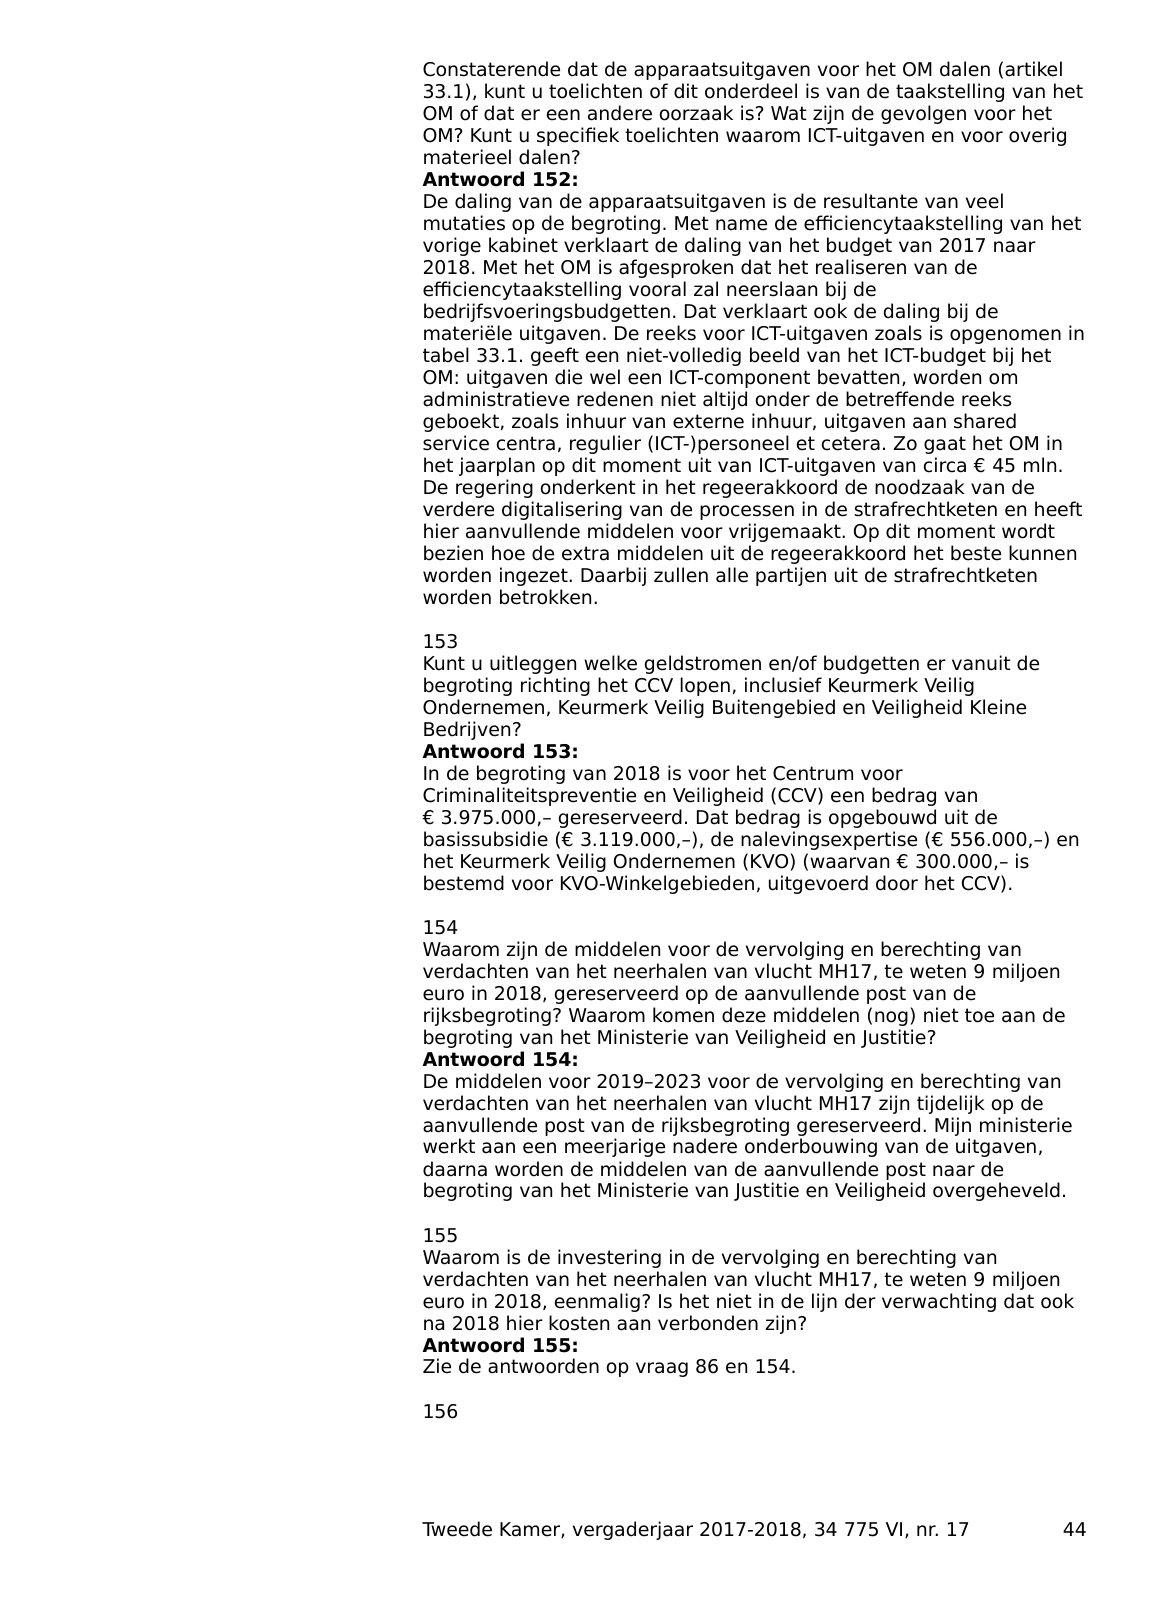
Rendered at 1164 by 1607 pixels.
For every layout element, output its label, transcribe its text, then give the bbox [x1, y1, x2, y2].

text 154 [422, 917, 1087, 939]
text Kunt u uitleggen welke geldstromen en/of budgetten er vanuit de begroting richting het CCV lopen, inclusief Keurmerk Veilig Ondernemen, Keurmerk Veilig Buitengebied en Veiligheid Kleine Bedrijven? [422, 653, 1087, 741]
text De daling van de apparaatsuitgaven is de resultante van veel mutaties op de begroting. Met name de efficiencytaakstelling van het vorige kabinet verklaart de daling van het budget van 2017 naar 2018. Met het OM is afgesproken dat het realiseren van de efficiencytaakstelling vooral zal neerslaan bij de bedrijfsvoeringsbudgetten. Dat verklaart ook de daling bij de materiële uitgaven. De reeks voor ICT-uitgaven zoals is opgenomen in tabel 33.1. geeft een niet-volledig beeld van het ICT-budget bij het OM: uitgaven die wel een ICT-component bevatten, worden om administratieve redenen niet altijd onder de betreffende reeks geboekt, zoals inhuur van externe inhuur, uitgaven aan shared service centra, regulier (ICT-)personeel et cetera. Zo gaat het OM in het jaarplan op dit moment uit van ICT-uitgaven van circa € 45 mln. De regering onderkent in het regeerakkoord de noodzaak van de verdere digitalisering van de processen in de strafrechtketen en heeft hier aanvullende middelen voor vrijgemaakt. Op dit moment wordt bezien hoe de extra middelen uit de regeerakkoord het beste kunnen worden ingezet. Daarbij zullen alle partijen uit de strafrechtketen worden betrokken. [422, 191, 1087, 608]
text 153 [422, 631, 1087, 653]
text In de begroting van 2018 is voor het Centrum voor Criminaliteitspreventie en Veiligheid (CCV) een bedrag van € 3.975.000,– gereserveerd. Dat bedrag is opgebouwd uit de basissubsidie (€ 3.119.000,–), de nalevingsexpertise (€ 556.000,–) en het Keurmerk Veilig Ondernemen (KVO) (waarvan € 300.000,– is bestemd voor KVO-Winkelgebieden, uitgevoerd door het CCV). [422, 763, 1087, 894]
text 156 [422, 1401, 1087, 1423]
text Waarom zijn de middelen voor de vervolging en berechting van verdachten van het neerhalen van vlucht MH17, te weten 9 miljoen euro in 2018, gereserveerd op de aanvullende post van de rijksbegroting? Waarom komen deze middelen (nog) niet toe aan de begroting van het Ministerie van Veiligheid en Justitie? [422, 939, 1087, 1048]
text Antwoord 154: [422, 1048, 1087, 1071]
text Constaterende dat de apparaatsuitgaven voor het OM dalen (artikel 33.1), kunt u toelichten of dit onderdeel is van de taakstelling van het OM of dat er een andere oorzaak is? Wat zijn de gevolgen voor het OM? Kunt u specifiek toelichten waarom ICT-uitgaven en voor overig materieel dalen? [422, 59, 1087, 169]
text 155 [422, 1224, 1087, 1247]
text Antwoord 152: [422, 169, 1087, 191]
text Zie de antwoorden op vraag 86 en 154. [422, 1356, 1087, 1378]
text Waarom is de investering in de vervolging en berechting van verdachten van het neerhalen van vlucht MH17, te weten 9 miljoen euro in 2018, eenmalig? Is het niet in de lijn der verwachting dat ook na 2018 hier kosten aan verbonden zijn? [422, 1247, 1087, 1334]
text Antwoord 155: [422, 1334, 1087, 1356]
text De middelen voor 2019–2023 voor de vervolging en berechting van verdachten van het neerhalen van vlucht MH17 zijn tijdelijk op de aanvullende post van de rijksbegroting gereserveerd. Mijn ministerie werkt aan een meerjarige nadere onderbouwing van de uitgaven, daarna worden de middelen van de aanvullende post naar de begroting van het Ministerie van Justitie en Veiligheid overgeheveld. [422, 1071, 1087, 1202]
text Antwoord 153: [422, 741, 1087, 763]
